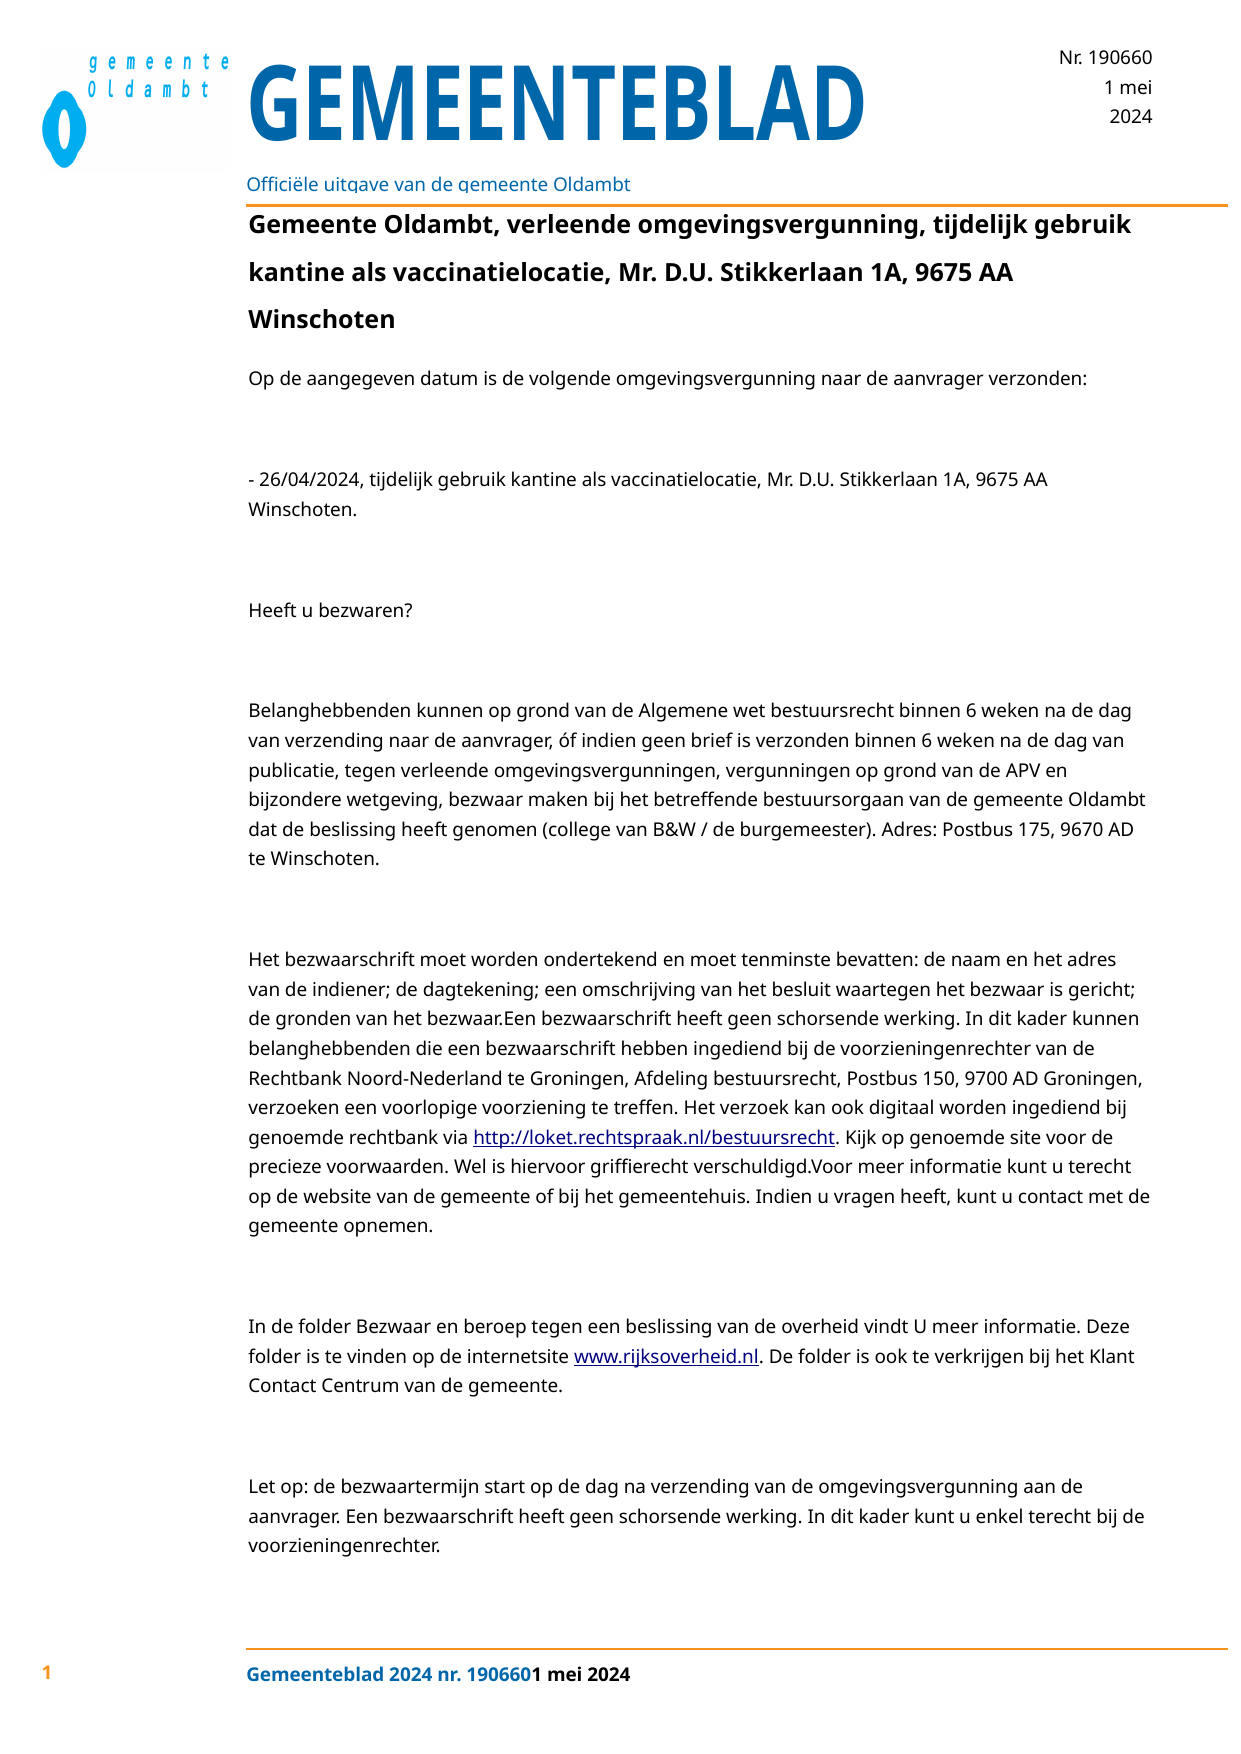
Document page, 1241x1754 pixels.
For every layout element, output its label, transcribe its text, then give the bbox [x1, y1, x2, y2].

text Het bezwaarschrift moet worden ondertekend en moet tenminste bevatten: de naam en het adres van de indiener; de dagtekening; een omschrijving van het besluit waartegen het bezwaar is gericht; de gronden van het bezwaar.Een bezwaarschrift heeft geen schorsende werking. In dit kader kunnen belanghebbenden die een bezwaarschrift hebben ingediend bij de voorzieningenrechter van de Rechtbank Noord-Nederland te Groningen, Afdeling bestuursrecht, Postbus 150, 9700 AD Groningen, verzoeken een voorlopige voorziening te treffen. Het verzoek kan ook digitaal worden ingediend bij genoemde rechtbank via http://loket.rechtspraak.nl/bestuursrecht. Kijk op genoemde site voor de precieze voorwaarden. Wel is hiervoor griffierecht verschuldigd.Voor meer informatie kunt u terecht op de website van de gemeente of bij het gemeentehuis. Indien u vragen heeft, kunt u contact met de gemeente opnemen. [248, 946, 1152, 1238]
text In de folder Bezwaar en beroep tegen een beslissing van de overheid vindt U meer informatie. Deze folder is te vinden op de internetsite www.rijksoverheid.nl. De folder is ook te verkrijgen bij het Klant Contact Centrum van de gemeente. [248, 1313, 1152, 1398]
text - 26/04/2024, tijdelijk gebruik kantine als vaccinatielocatie, Mr. D.U. Stikkerlaan 1A, 9675 AA Winschoten. [248, 466, 1152, 522]
text Gemeente Oldambt, verleende omgevingsvergunning, tijdelijk gebruik kantine als vaccinatielocatie, Mr. D.U. Stikkerlaan 1A, 9675 AA Winschoten [248, 207, 1152, 336]
picture [41, 47, 231, 172]
text Op de aangegeven datum is de volgende omgevingsvergunning naar de aanvrager verzonden: [248, 366, 1152, 391]
text Let op: de bezwaartermijn start op de dag na verzending van de omgevingsvergunning aan de aanvrager. Een bezwaarschrift heeft geen schorsende werking. In dit kader kunt u enkel terecht bij de voorzieningenrechter. [248, 1473, 1152, 1558]
text Heeft u bezwaren? [248, 597, 1152, 622]
text Belanghebbenden kunnen op grond van de Algemene wet bestuursrecht binnen 6 weken na de dag van verzending naar de aanvrager, óf indien geen brief is verzonden binnen 6 weken na de dag van publicatie, tegen verleende omgevingsvergunningen, vergunningen op grond van de APV en bijzondere wetgeving, bezwaar maken bij het betreffende bestuursorgaan van de gemeente Oldambt dat de beslissing heeft genomen (college van B&W / de burgemeester). Adres: Postbus 175, 9670 AD te Winschoten. [248, 698, 1152, 871]
